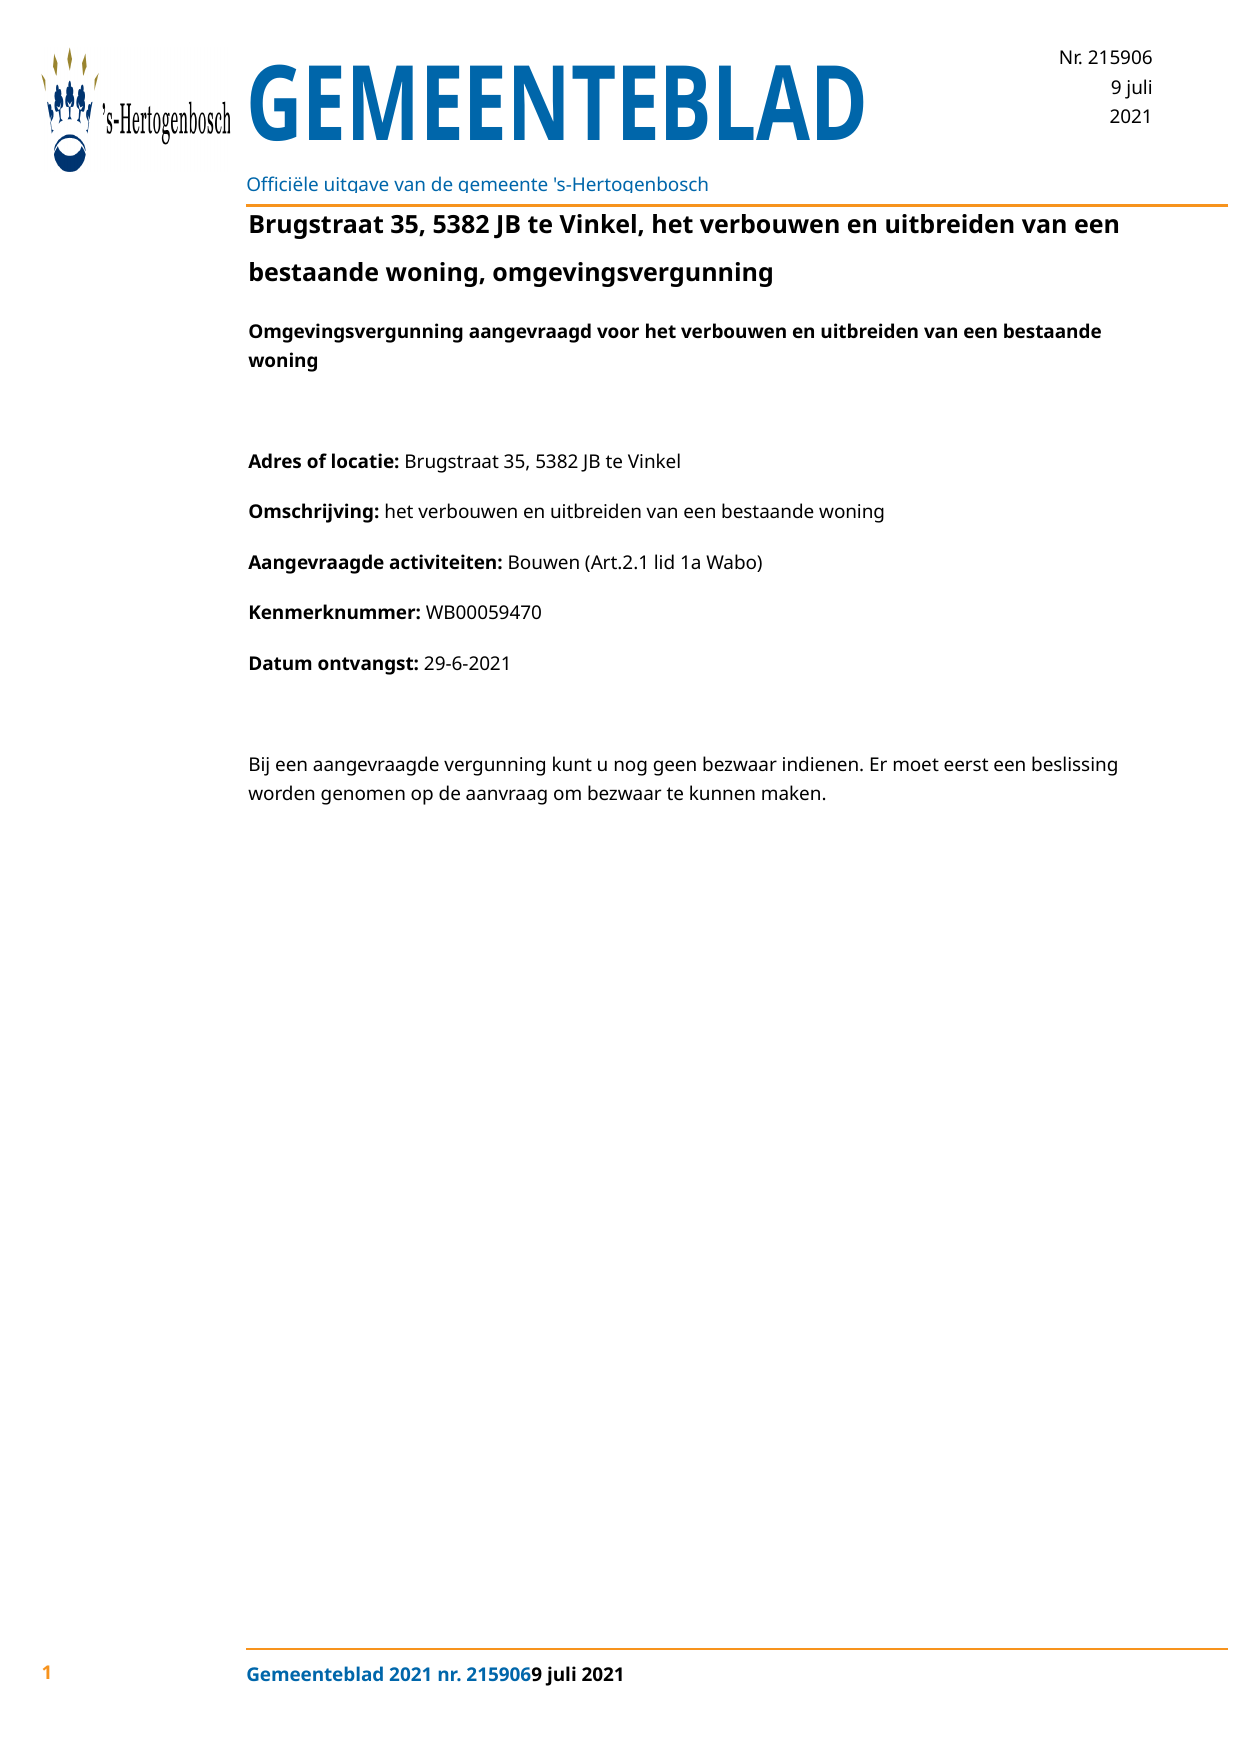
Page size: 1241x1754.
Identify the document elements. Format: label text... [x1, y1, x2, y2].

text Omschrijving: het verbouwen en uitbreiden van een bestaande woning [248, 499, 1152, 524]
picture [41, 47, 231, 172]
text Brugstraat 35, 5382 JB te Vinkel, het verbouwen en uitbreiden van een bestaande woning, omgevingsvergunning [248, 207, 1152, 288]
text Adres of locatie: Brugstraat 35, 5382 JB te Vinkel [248, 448, 1152, 474]
text Aangevraagde activiteiten: Bouwen (Art.2.1 lid 1a Wabo) [248, 549, 1152, 575]
text Bij een aangevraagde vergunning kunt u nog geen bezwaar indienen. Er moet eerst een beslissing worden genomen op de aanvraag om bezwaar te kunnen maken. [248, 751, 1152, 806]
text Omgevingsvergunning aangevraagd voor het verbouwen en uitbreiden van een bestaande woning [248, 318, 1152, 373]
text Datum ontvangst: 29-6-2021 [248, 650, 1152, 676]
text Kenmerknummer: WB00059470 [248, 599, 1152, 625]
